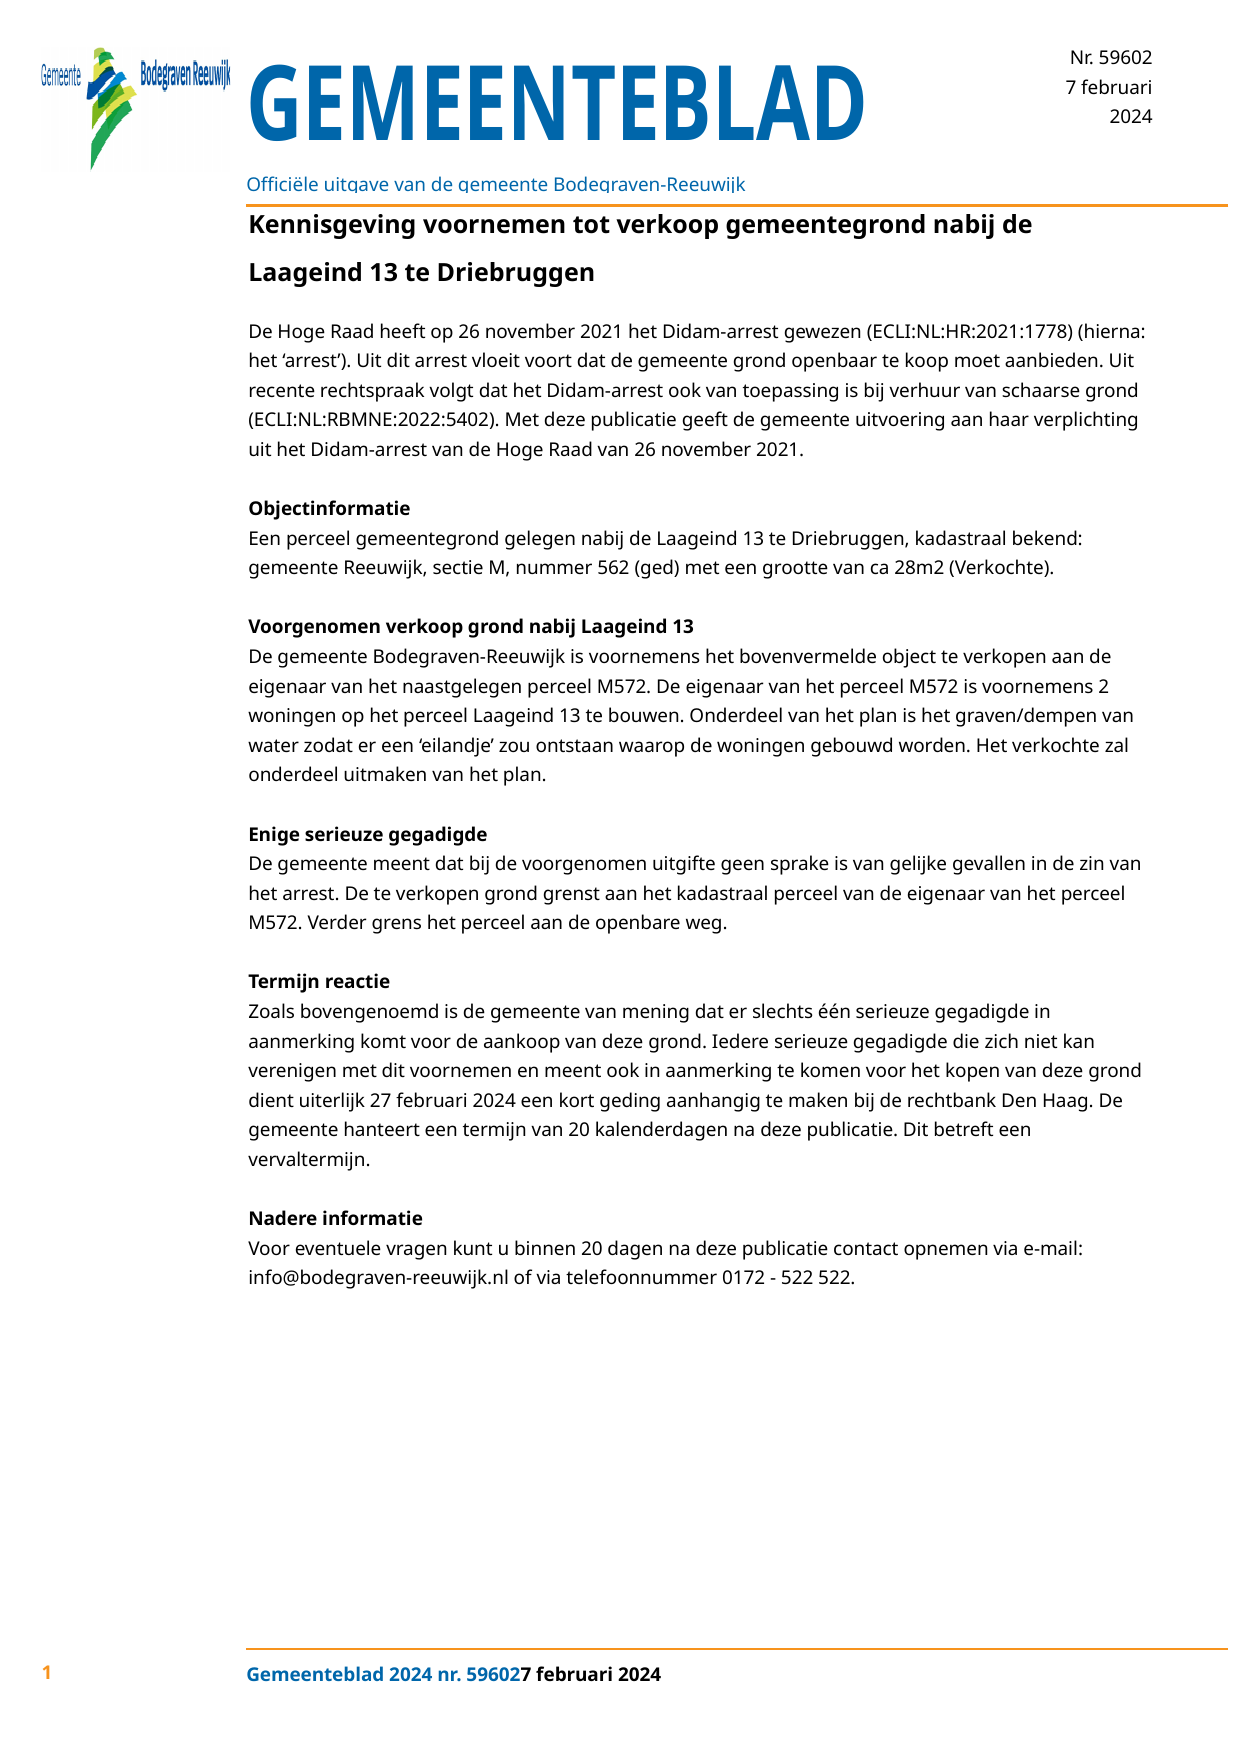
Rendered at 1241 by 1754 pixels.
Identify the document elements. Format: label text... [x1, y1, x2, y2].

text De gemeente Bodegraven-Reeuwijk is voornemens het bovenvermelde object te verkopen aan de eigenaar van het naastgelegen perceel M572. De eigenaar van het perceel M572 is voornemens 2 woningen op het perceel Laageind 13 te bouwen. Onderdeel van het plan is het graven/dempen van water zodat er een ‘eilandje’ zou ontstaan waarop de woningen gebouwd worden. Het verkochte zal onderdeel uitmaken van het plan. [248, 643, 1152, 787]
text Enige serieuze gegadigde [248, 821, 1152, 847]
text De gemeente meent dat bij de voorgenomen uitgifte geen sprake is van gelijke gevallen in de zin van het arrest. De te verkopen grond grenst aan het kadastraal perceel van de eigenaar van het perceel M572. Verder grens het perceel aan de openbare weg. [248, 850, 1152, 935]
text Voorgenomen verkoop grond nabij Laageind 13 [248, 614, 1152, 639]
text info@bodegraven-reeuwijk.nl of via telefoonnummer 0172 - 522 522. [248, 1264, 1152, 1290]
picture [41, 47, 231, 172]
text Kennisgeving voornemen tot verkoop gemeentegrond nabij de Laageind 13 te Driebruggen [248, 207, 1152, 288]
text De Hoge Raad heeft op 26 november 2021 het Didam-arrest gewezen (ECLI:NL:HR:2021:1778) (hierna: het ‘arrest’). Uit dit arrest vloeit voort dat de gemeente grond openbaar te koop moet aanbieden. Uit recente rechtspraak volgt dat het Didam-arrest ook van toepassing is bij verhuur van schaarse grond (ECLI:NL:RBMNE:2022:5402). Met deze publicatie geeft de gemeente uitvoering aan haar verplichting uit het Didam-arrest van de Hoge Raad van 26 november 2021. [248, 318, 1152, 462]
text Termijn reactie [248, 969, 1152, 994]
text Voor eventuele vragen kunt u binnen 20 dagen na deze publicatie contact opnemen via e-mail: [248, 1235, 1152, 1261]
text Objectinformatie [248, 495, 1152, 521]
text Nadere informatie [248, 1205, 1152, 1231]
text Een perceel gemeentegrond gelegen nabij de Laageind 13 te Driebruggen, kadastraal bekend: gemeente Reeuwijk, sectie M, nummer 562 (ged) met een grootte van ca 28m2 (Verkochte). [248, 525, 1152, 580]
text Zoals bovengenoemd is de gemeente van mening dat er slechts één serieuze gegadigde in aanmerking komt voor de aankoop van deze grond. Iedere serieuze gegadigde die zich niet kan verenigen met dit voornemen en meent ook in aanmerking te komen voor het kopen van deze grond dient uiterlijk 27 februari 2024 een kort geding aanhangig te maken bij de rechtbank Den Haag. De gemeente hanteert een termijn van 20 kalenderdagen na deze publicatie. Dit betreft een vervaltermijn. [248, 998, 1152, 1172]
